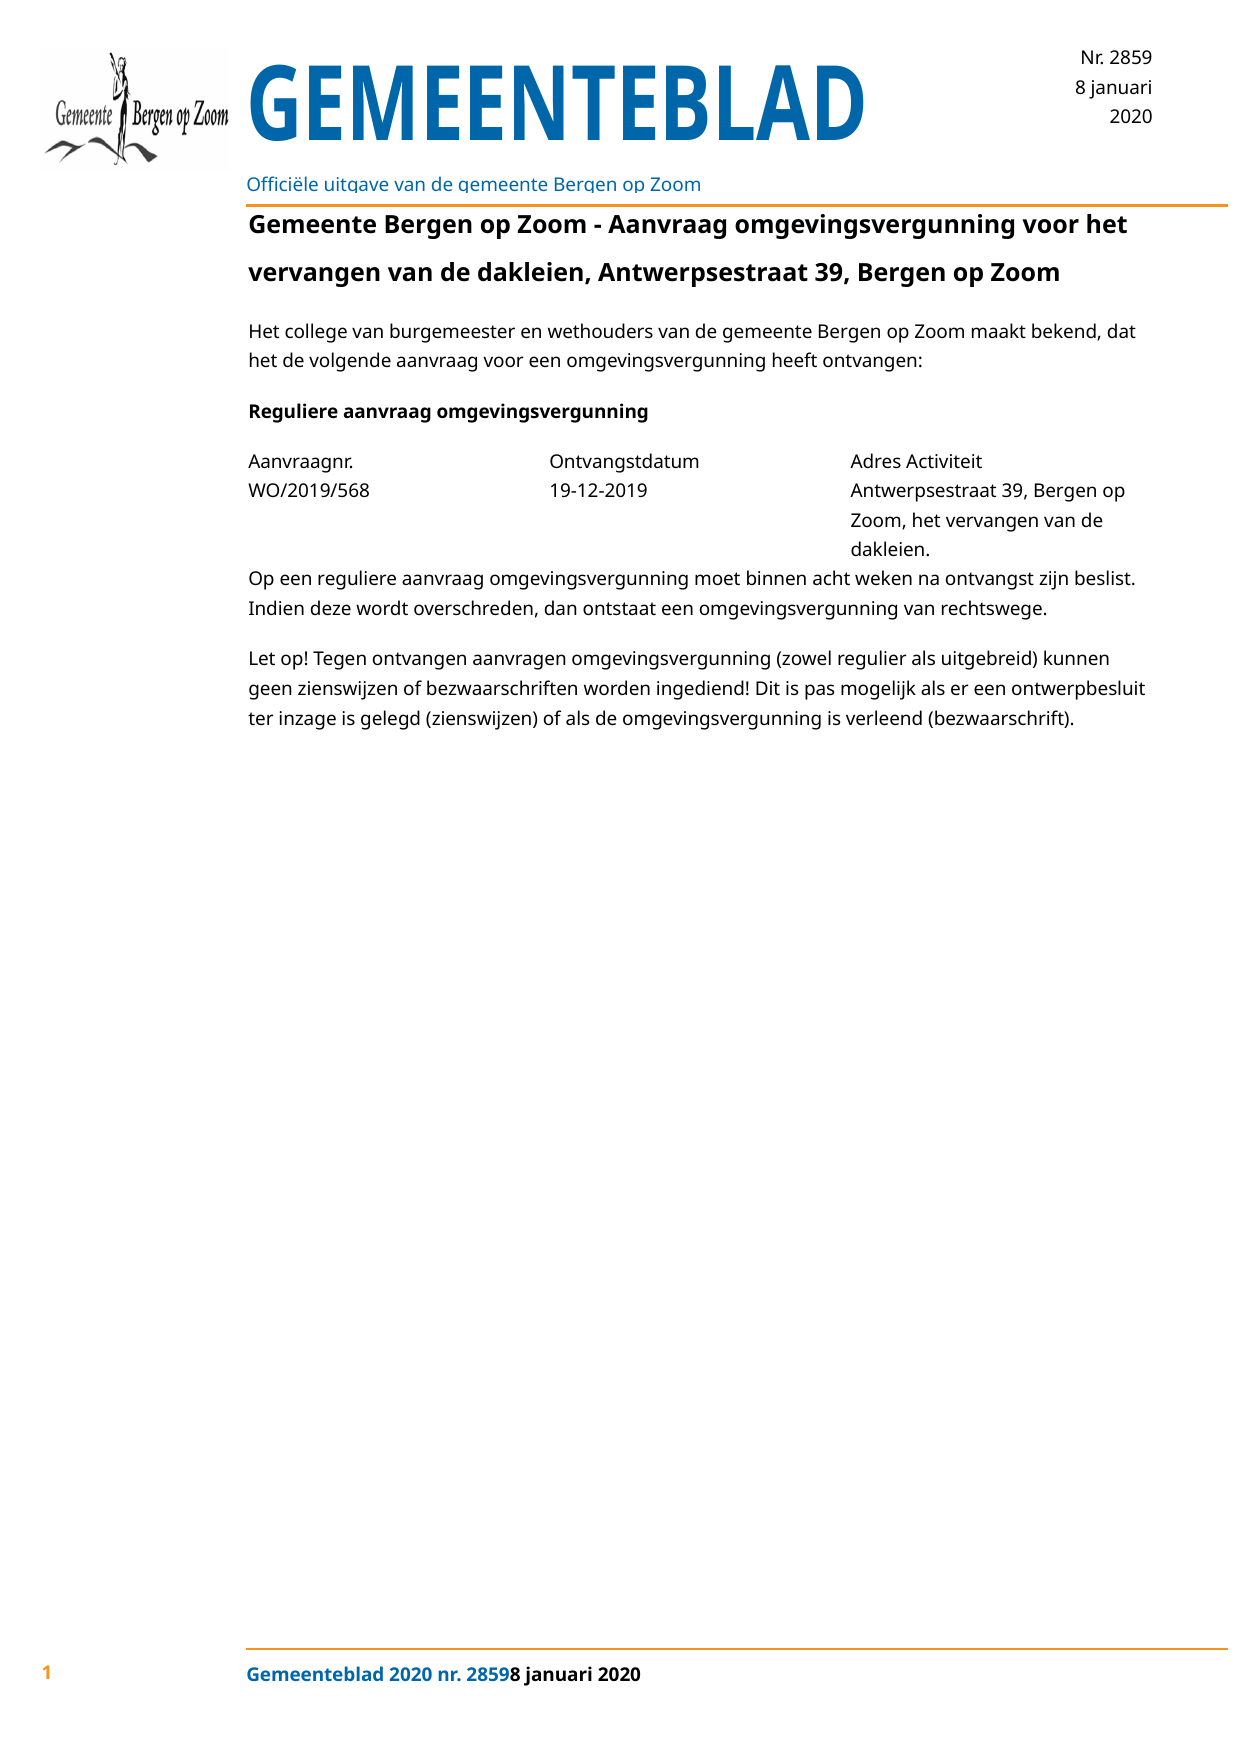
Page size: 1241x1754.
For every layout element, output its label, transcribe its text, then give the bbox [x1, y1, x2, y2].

table_header Antwerpsestraat 39, Bergen op Zoom, het vervangen van de dakleien. [850, 478, 1152, 562]
text Gemeente Bergen op Zoom - Aanvraag omgevingsvergunning voor het vervangen van de dakleien, Antwerpsestraat 39, Bergen op Zoom [248, 207, 1152, 288]
table_header WO/2019/568 [248, 478, 549, 562]
text Reguliere aanvraag omgevingsvergunning [248, 398, 1152, 424]
text Let op! Tegen ontvangen aanvragen omgevingsvergunning (zowel regulier als uitgebreid) kunnen geen zienswijzen of bezwaarschriften worden ingediend! Dit is pas mogelijk als er een ontwerpbesluit ter inzage is gelegd (zienswijzen) of als de omgevingsvergunning is verleend (bezwaarschrift). [248, 646, 1152, 731]
text Het college van burgemeester en wethouders van de gemeente Bergen op Zoom maakt bekend, dat het de volgende aanvraag voor een omgevingsvergunning heeft ontvangen: [248, 318, 1152, 373]
table_header Ontvangstdatum [549, 449, 850, 474]
table_header 19-12-2019 [549, 478, 850, 562]
table_header Aanvraagnr. [248, 449, 549, 474]
text Op een reguliere aanvraag omgevingsvergunning moet binnen acht weken na ontvangst zijn beslist. Indien deze wordt overschreden, dan ontstaat een omgevingsvergunning van rechtswege. [248, 566, 1152, 621]
table_header Adres Activiteit [850, 449, 1152, 474]
picture [41, 47, 231, 172]
